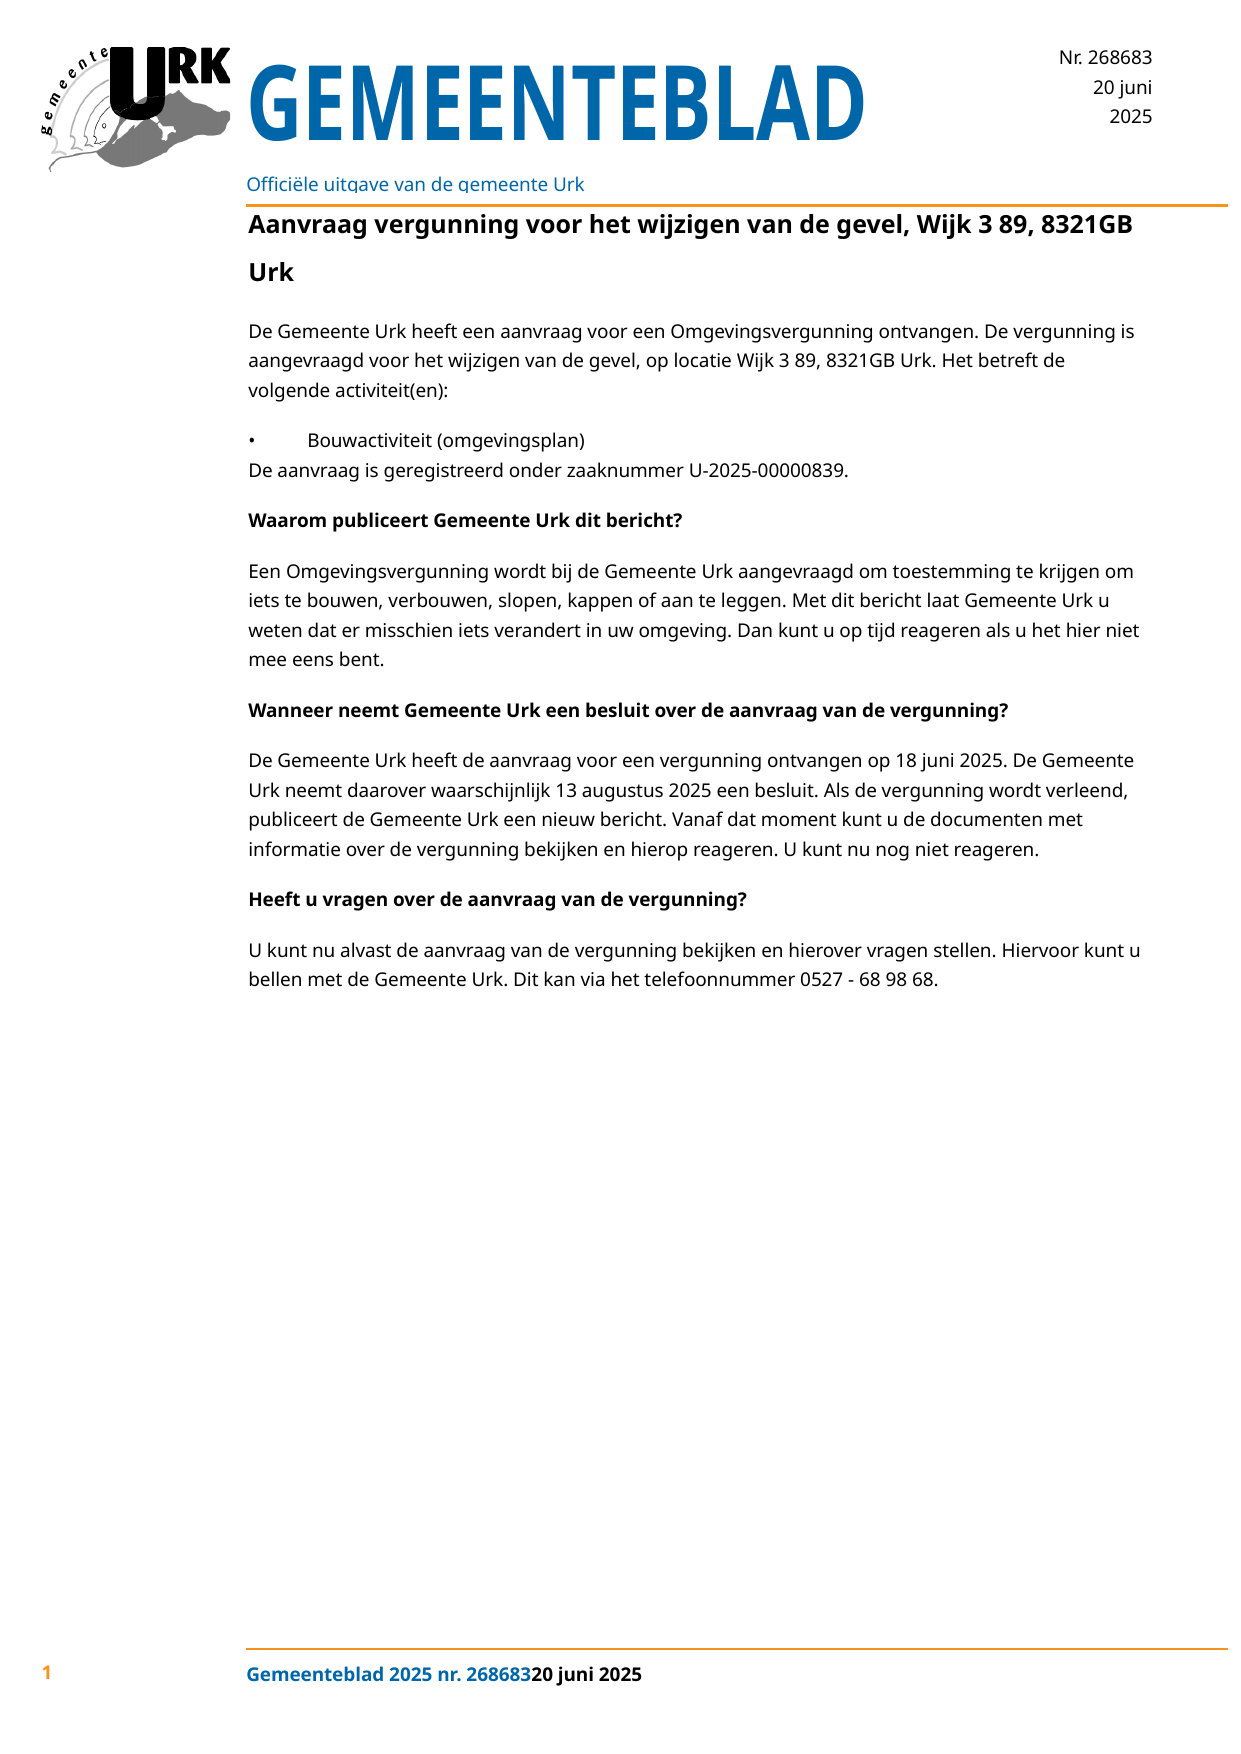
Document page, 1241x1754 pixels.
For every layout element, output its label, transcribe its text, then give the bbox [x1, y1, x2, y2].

text Aanvraag vergunning voor het wijzigen van de gevel, Wijk 3 89, 8321GB Urk [248, 207, 1152, 288]
text Waarom publiceert Gemeente Urk dit bericht? [248, 507, 1152, 533]
text De Gemeente Urk heeft de aanvraag voor een vergunning ontvangen op 18 juni 2025. De Gemeente Urk neemt daarover waarschijnlijk 13 augustus 2025 een besluit. Als de vergunning wordt verleend, publiceert de Gemeente Urk een nieuw bericht. Vanaf dat moment kunt u de documenten met informatie over de vergunning bekijken en hierop reageren. U kunt nu nog niet reageren. [248, 747, 1152, 862]
text U kunt nu alvast de aanvraag van de vergunning bekijken en hierover vragen stellen. Hiervoor kunt u bellen met de Gemeente Urk. Dit kan via het telefoonnummer 0527 - 68 98 68. [248, 937, 1152, 992]
text De aanvraag is geregistreerd onder zaaknummer U-2025-00000839. [248, 457, 1152, 483]
text Heeft u vragen over de aanvraag van de vergunning? [248, 887, 1152, 912]
text Een Omgevingsvergunning wordt bij de Gemeente Urk aangevraagd om toestemming te krijgen om iets te bouwen, verbouwen, slopen, kappen of aan te leggen. Met dit bericht laat Gemeente Urk u weten dat er misschien iets verandert in uw omgeving. Dan kunt u op tijd reageren als u het hier niet mee eens bent. [248, 558, 1152, 672]
picture [41, 47, 231, 172]
text Wanneer neemt Gemeente Urk een besluit over de aanvraag van de vergunning? [248, 697, 1152, 723]
text De Gemeente Urk heeft een aanvraag voor een Omgevingsvergunning ontvangen. De vergunning is aangevraagd voor het wijzigen van de gevel, op locatie Wijk 3 89, 8321GB Urk. Het betreft de volgende activiteit(en): [248, 318, 1152, 403]
list Bouwactiviteit (omgevingsplan) [248, 427, 1152, 453]
